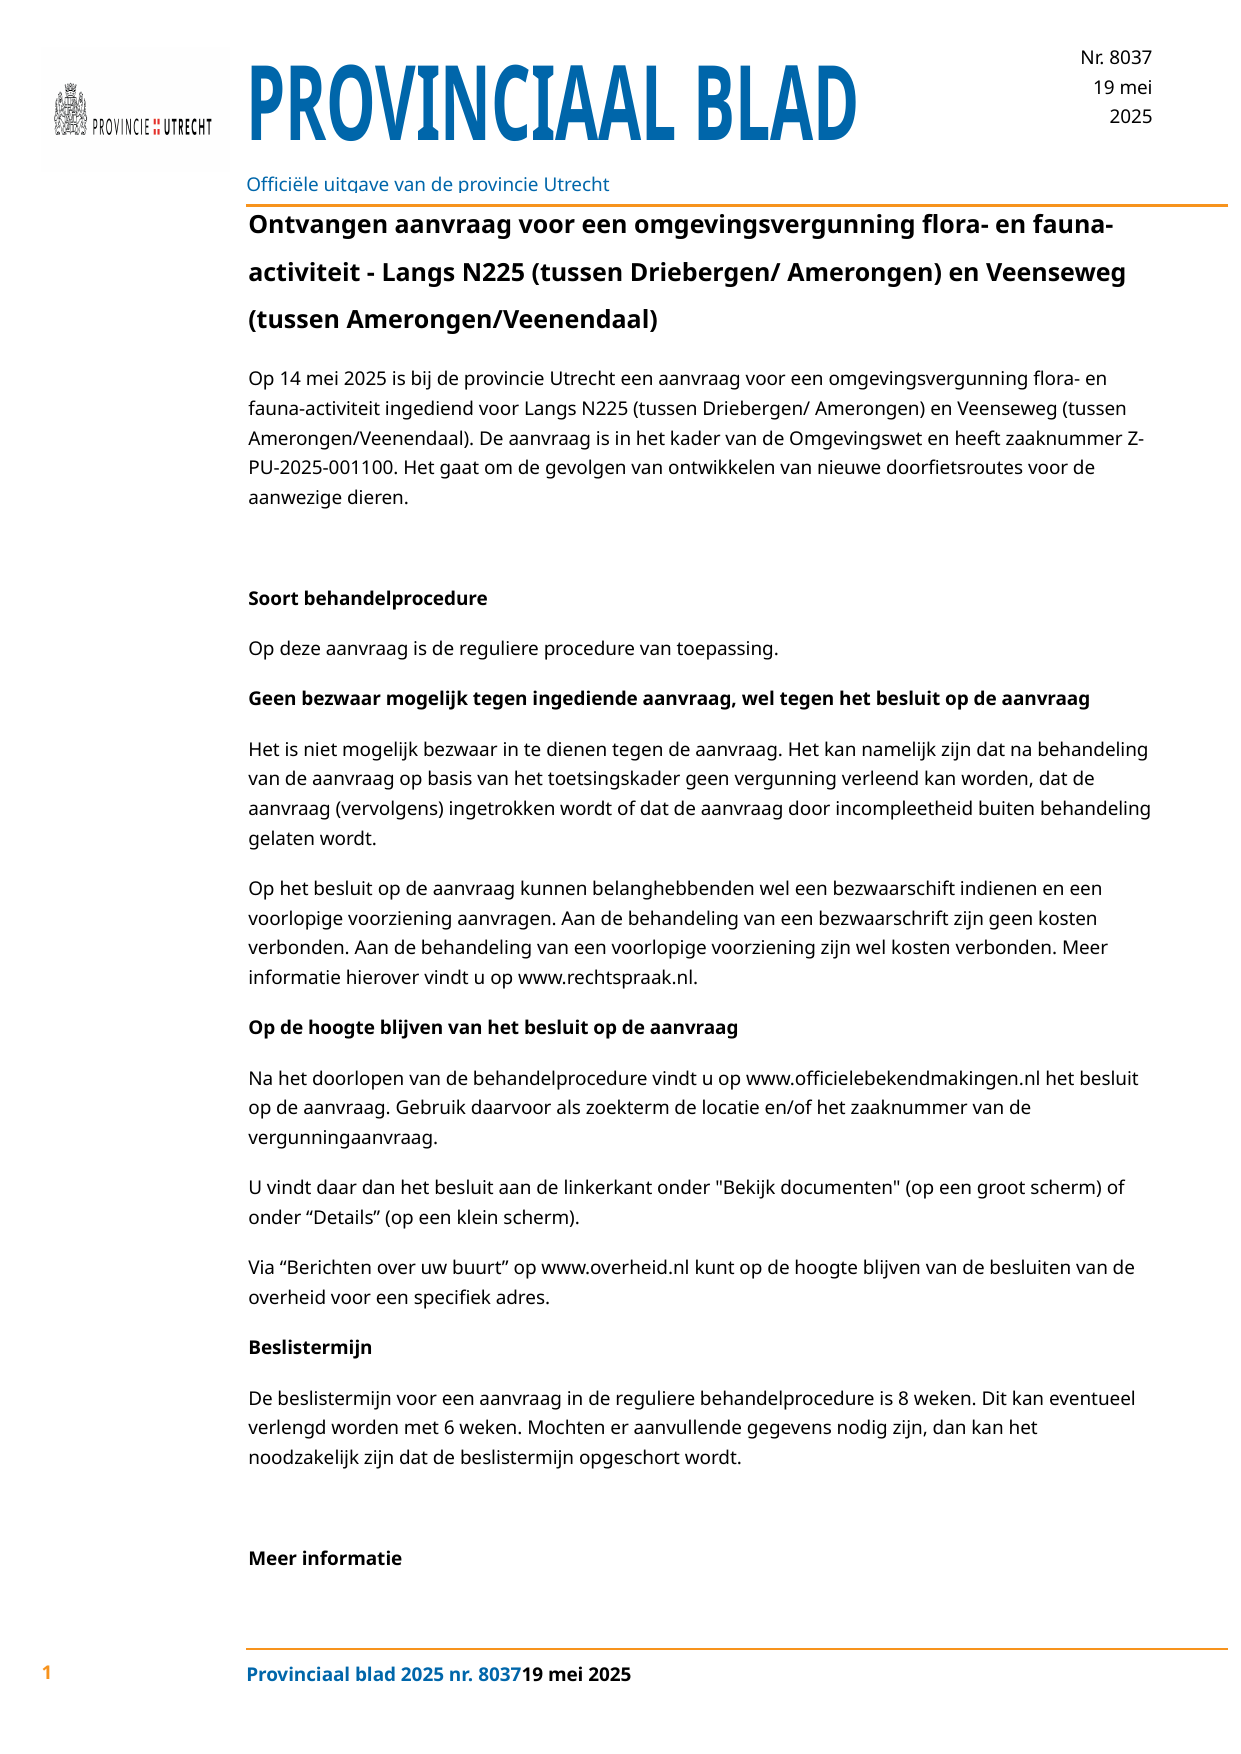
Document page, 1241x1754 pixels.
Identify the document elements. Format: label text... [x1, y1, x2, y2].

text U vindt daar dan het besluit aan de linkerkant onder "Bekijk documenten" (op een groot scherm) of onder “Details” (op een klein scherm). [248, 1174, 1152, 1229]
picture [41, 47, 231, 172]
text Ontvangen aanvraag voor een omgevingsvergunning flora- en fauna-activiteit - Langs N225 (tussen Driebergen/ Amerongen) en Veenseweg (tussen Amerongen/Veenendaal) [248, 207, 1152, 336]
text Beslistermijn [248, 1334, 1152, 1360]
text De beslistermijn voor een aanvraag in de reguliere behandelprocedure is 8 weken. Dit kan eventueel verlengd worden met 6 weken. Mochten er aanvullende gegevens nodig zijn, dan kan het noodzakelijk zijn dat de beslistermijn opgeschort wordt. [248, 1385, 1152, 1469]
text Via “Berichten over uw buurt” op www.overheid.nl kunt op de hoogte blijven van de besluiten van de overheid voor een specifiek adres. [248, 1254, 1152, 1309]
text Soort behandelprocedure [248, 585, 1152, 610]
text Op de hoogte blijven van het besluit op de aanvraag [248, 1014, 1152, 1040]
text Op het besluit op de aanvraag kunnen belanghebbenden wel een bezwaarschift indienen en een voorlopige voorziening aanvragen. Aan de behandeling van een bezwaarschrift zijn geen kosten verbonden. Aan de behandeling van een voorlopige voorziening zijn wel kosten verbonden. Meer informatie hierover vindt u op www.rechtspraak.nl. [248, 875, 1152, 989]
text Meer informatie [248, 1545, 1152, 1570]
text Geen bezwaar mogelijk tegen ingediende aanvraag, wel tegen het besluit op de aanvraag [248, 686, 1152, 711]
text Het is niet mogelijk bezwaar in te dienen tegen de aanvraag. Het kan namelijk zijn dat na behandeling van de aanvraag op basis van het toetsingskader geen vergunning verleend kan worden, dat de aanvraag (vervolgens) ingetrokken wordt of dat de aanvraag door incompleetheid buiten behandeling gelaten wordt. [248, 736, 1152, 850]
text Na het doorlopen van de behandelprocedure vindt u op www.officielebekendmakingen.nl het besluit op de aanvraag. Gebruik daarvoor als zoekterm de locatie en/of het zaaknummer van de vergunningaanvraag. [248, 1065, 1152, 1149]
text Op 14 mei 2025 is bij de provincie Utrecht een aanvraag voor een omgevingsvergunning flora- en fauna-activiteit ingediend voor Langs N225 (tussen Driebergen/ Amerongen) en Veenseweg (tussen Amerongen/Veenendaal). De aanvraag is in het kader van de Omgevingswet en heeft zaaknummer Z-PU-2025-001100. Het gaat om de gevolgen van ontwikkelen van nieuwe doorfietsroutes voor de aanwezige dieren. [248, 366, 1152, 509]
text Op deze aanvraag is de reguliere procedure van toepassing. [248, 635, 1152, 661]
